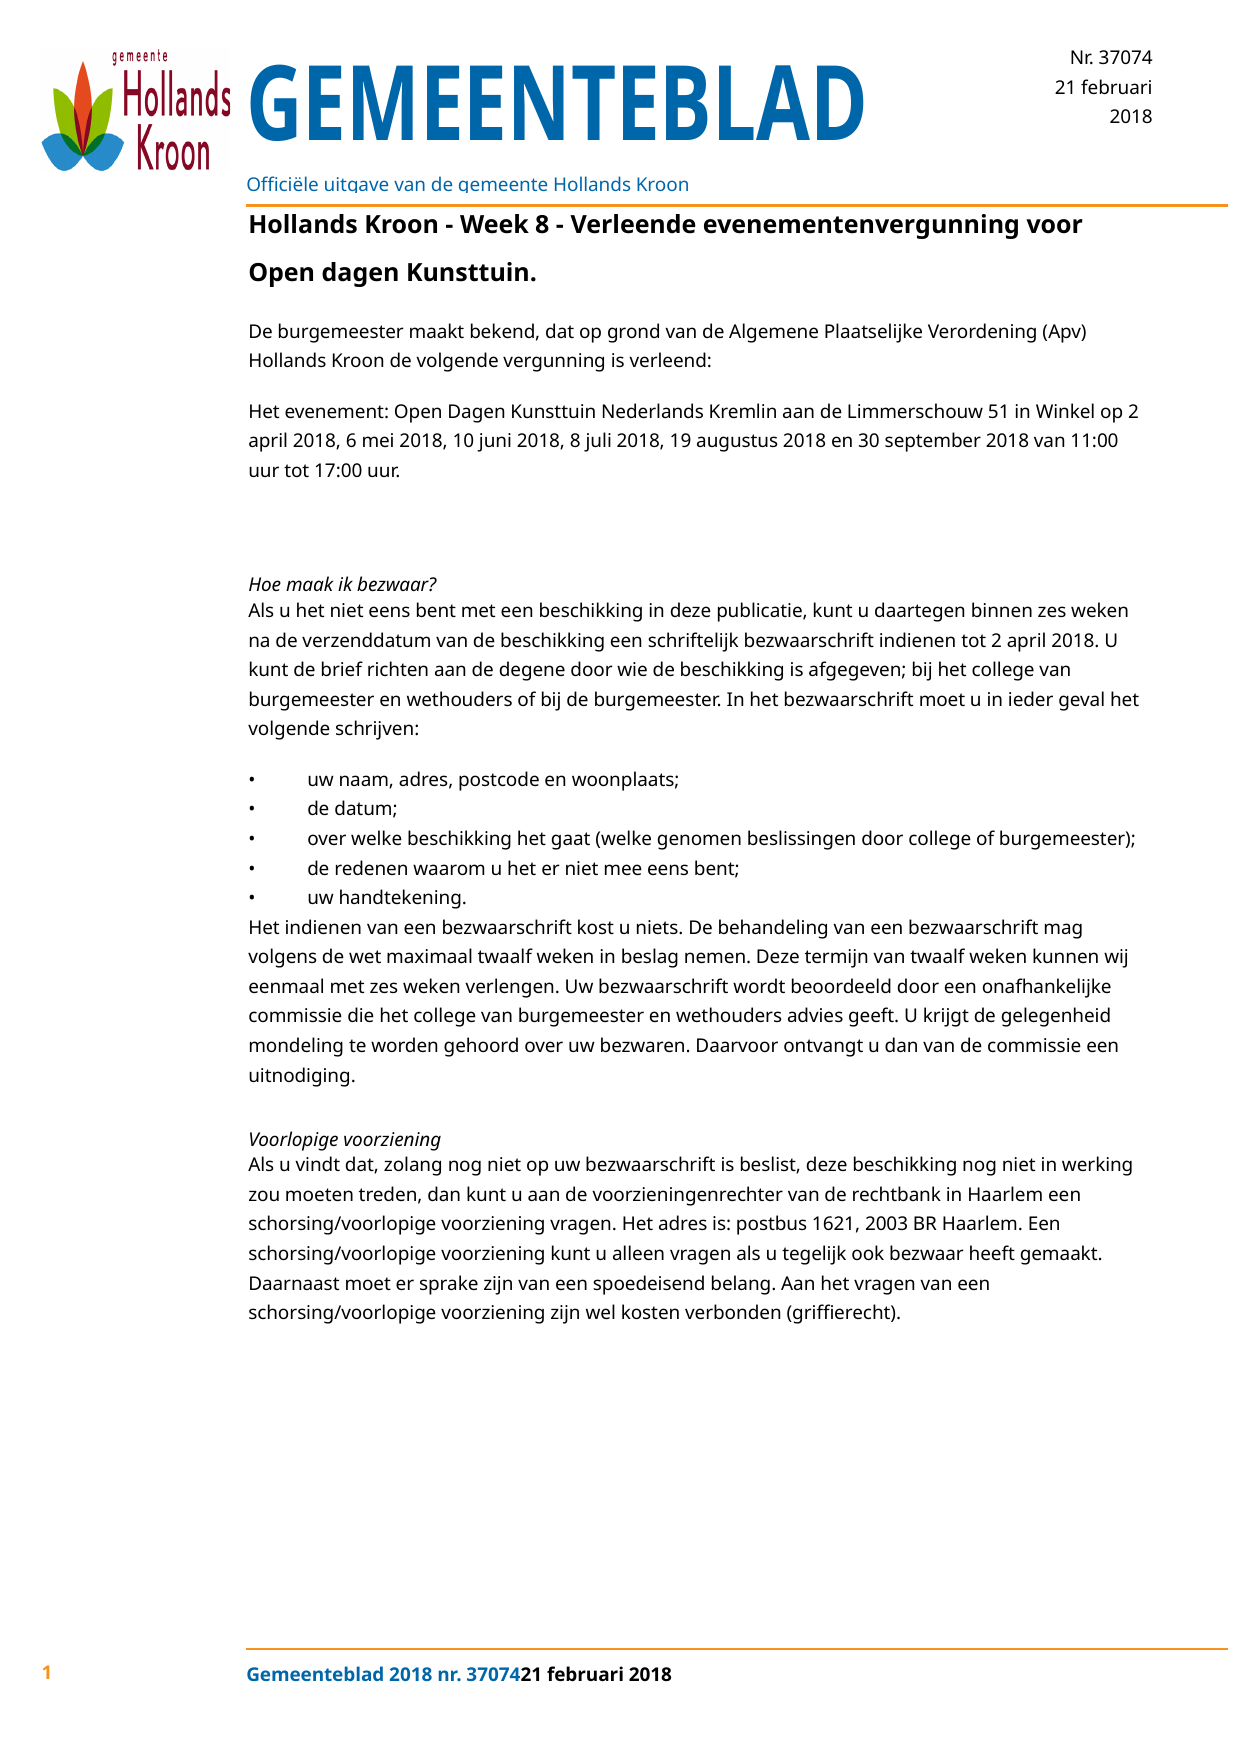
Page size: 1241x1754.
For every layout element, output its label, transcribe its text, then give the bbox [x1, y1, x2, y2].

text De burgemeester maakt bekend, dat op grond van de Algemene Plaatselijke Verordening (Apv) Hollands Kroon de volgende vergunning is verleend: [248, 318, 1152, 373]
picture [41, 47, 231, 172]
list de datum; [248, 796, 1152, 821]
text Voorlopige voorziening [248, 1126, 1152, 1151]
text Het evenement: Open Dagen Kunsttuin Nederlands Kremlin aan de Limmerschouw 51 in Winkel op 2 april 2018, 6 mei 2018, 10 juni 2018, 8 juli 2018, 19 augustus 2018 en 30 september 2018 van 11:00 uur tot 17:00 uur. [248, 398, 1152, 483]
list over welke beschikking het gaat (welke genomen beslissingen door college of burgemeester); [248, 825, 1152, 851]
list de redenen waarom u het er niet mee eens bent; [248, 855, 1152, 880]
text Hollands Kroon - Week 8 - Verleende evenementenvergunning voor Open dagen Kunsttuin. [248, 207, 1152, 288]
text Als u het niet eens bent met een beschikking in deze publicatie, kunt u daartegen binnen zes weken na de verzenddatum van de beschikking een schriftelijk bezwaarschrift indienen tot 2 april 2018. U kunt de brief richten aan de degene door wie de beschikking is afgegeven; bij het college van burgemeester en wethouders of bij de burgemeester. In het bezwaarschrift moet u in ieder geval het volgende schrijven: [248, 597, 1152, 741]
text Hoe maak ik bezwaar? [248, 571, 1152, 597]
list uw handtekening. [248, 884, 1152, 910]
list uw naam, adres, postcode en woonplaats; [248, 766, 1152, 792]
text Als u vindt dat, zolang nog niet op uw bezwaarschrift is beslist, deze beschikking nog niet in werking zou moeten treden, dan kunt u aan de voorzieningenrechter van de rechtbank in Haarlem een schorsing/voorlopige voorziening vragen. Het adres is: postbus 1621, 2003 BR Haarlem. Een schorsing/voorlopige voorziening kunt u alleen vragen als u tegelijk ook bezwaar heeft gemaakt. Daarnaast moet er sprake zijn van een spoedeisend belang. Aan het vragen van een schorsing/voorlopige voorziening zijn wel kosten verbonden (griffierecht). [248, 1151, 1152, 1325]
text Het indienen van een bezwaarschrift kost u niets. De behandeling van een bezwaarschrift mag volgens de wet maximaal twaalf weken in beslag nemen. Deze termijn van twaalf weken kunnen wij eenmaal met zes weken verlengen. Uw bezwaarschrift wordt beoordeeld door een onafhankelijke commissie die het college van burgemeester en wethouders advies geeft. U krijgt de gelegenheid mondeling te worden gehoord over uw bezwaren. Daarvoor ontvangt u dan van de commissie een uitnodiging. [248, 914, 1152, 1087]
